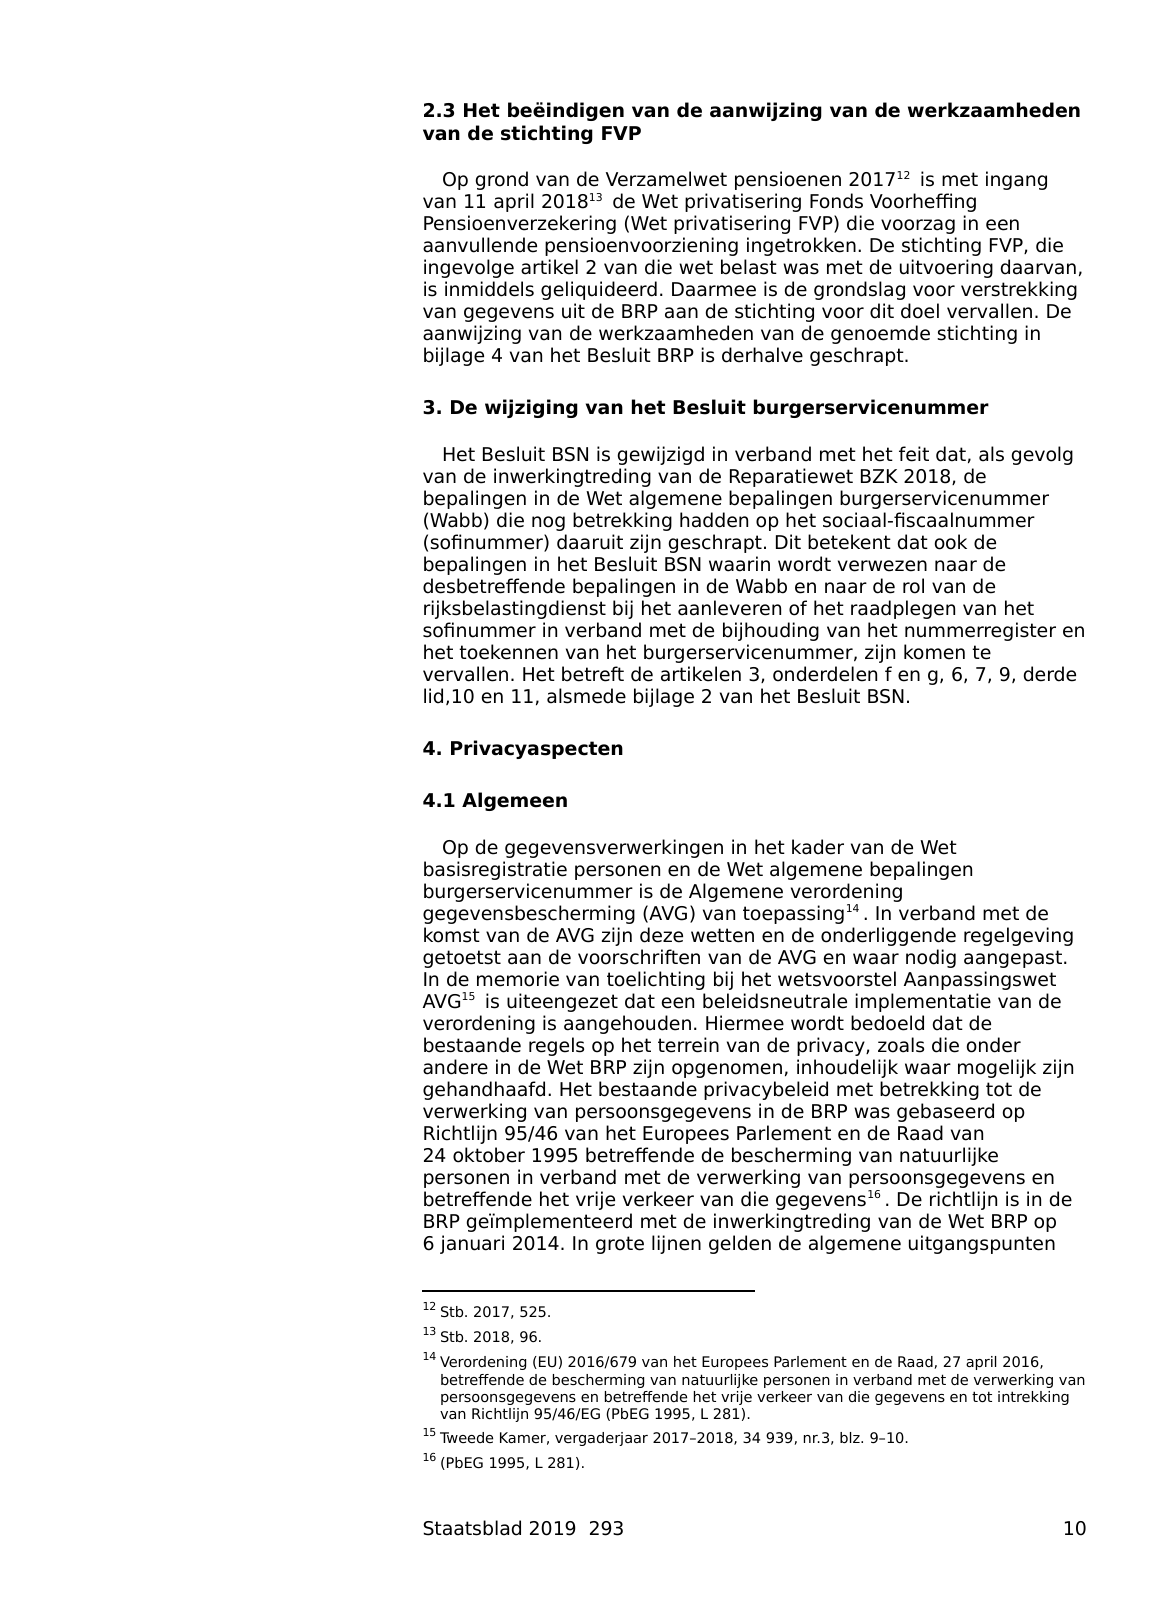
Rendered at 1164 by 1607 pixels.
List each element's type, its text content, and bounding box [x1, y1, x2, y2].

subtitle 4.1 Algemeen [422, 790, 1087, 812]
text Stb. 2018, 96. [422, 1325, 1087, 1347]
subtitle 2.3 Het beëindigen van de aanwijzing van de werkzaamheden van de stichting FVP [422, 100, 1087, 144]
text Op grond van de Verzamelwet pensioenen 2017 is met ingang van 11 april 2018 de Wet privatisering Fonds Voorheffing Pensioenverzekering (Wet privatisering FVP) die voorzag in een aanvullende pensioenvoorziening ingetrokken. De stichting FVP, die ingevolge artikel 2 van die wet belast was met de uitvoering daarvan, is inmiddels geliquideerd. Daarmee is de grondslag voor verstrekking van gegevens uit de BRP aan de stichting voor dit doel vervallen. De aanwijzing van de werkzaamheden van de genoemde stichting in bijlage 4 van het Besluit BRP is derhalve geschrapt. [422, 169, 1087, 367]
subtitle 4. Privacyaspecten [422, 738, 1087, 760]
text Verordening (EU) 2016/679 van het Europees Parlement en de Raad, 27 april 2016, betreffende de bescherming van natuurlijke personen in verband met de verwerking van persoonsgegevens en betreffende het vrije verkeer van die gegevens en tot intrekking van Richtlijn 95/46/EG (PbEG 1995, L 281). [422, 1350, 1087, 1423]
text Stb. 2017, 525. [422, 1300, 1087, 1322]
subtitle 3. De wijziging van het Besluit burgerservicenummer [422, 397, 1087, 419]
text Het Besluit BSN is gewijzigd in verband met het feit dat, als gevolg van de inwerkingtreding van de Reparatiewet BZK 2018, de bepalingen in de Wet algemene bepalingen burgerservicenummer (Wabb) die nog betrekking hadden op het sociaal-fiscaalnummer (sofinummer) daaruit zijn geschrapt. Dit betekent dat ook de bepalingen in het Besluit BSN waarin wordt verwezen naar de desbetreffende bepalingen in de Wabb en naar de rol van de rijksbelastingdienst bij het aanleveren of het raadplegen van het sofinummer in verband met de bijhouding van het nummerregister en het toekennen van het burgerservicenummer, zijn komen te vervallen. Het betreft de artikelen 3, onderdelen f en g, 6, 7, 9, derde lid,10 en 11, alsmede bijlage 2 van het Besluit BSN. [422, 444, 1087, 708]
text Tweede Kamer, vergaderjaar 2017–2018, 34 939, nr.3, blz. 9–10. [422, 1426, 1087, 1448]
text (PbEG 1995, L 281). [422, 1451, 1087, 1473]
text Op de gegevensverwerkingen in het kader van de Wet basisregistratie personen en de Wet algemene bepalingen burgerservicenummer is de Algemene verordening gegevensbescherming (AVG) van toepassing. In verband met de komst van de AVG zijn deze wetten en de onderliggende regelgeving getoetst aan de voorschriften van de AVG en waar nodig aangepast. In de memorie van toelichting bij het wetsvoorstel Aanpassingswet AVG is uiteengezet dat een beleidsneutrale implementatie van de verordening is aangehouden. Hiermee wordt bedoeld dat de bestaande regels op het terrein van de privacy, zoals die onder andere in de Wet BRP zijn opgenomen, inhoudelijk waar mogelijk zijn gehandhaafd. Het bestaande privacybeleid met betrekking tot de verwerking van persoonsgegevens in de BRP was gebaseerd op Richtlijn 95/46 van het Europees Parlement en de Raad van 24 oktober 1995 betreffende de bescherming van natuurlijke personen in verband met de verwerking van persoonsgegevens en betreffende het vrije verkeer van die gegevens. De richtlijn is in de BRP geïmplementeerd met de inwerkingtreding van de Wet BRP op 6 januari 2014. In grote lijnen gelden de algemene uitgangspunten [422, 837, 1087, 1254]
